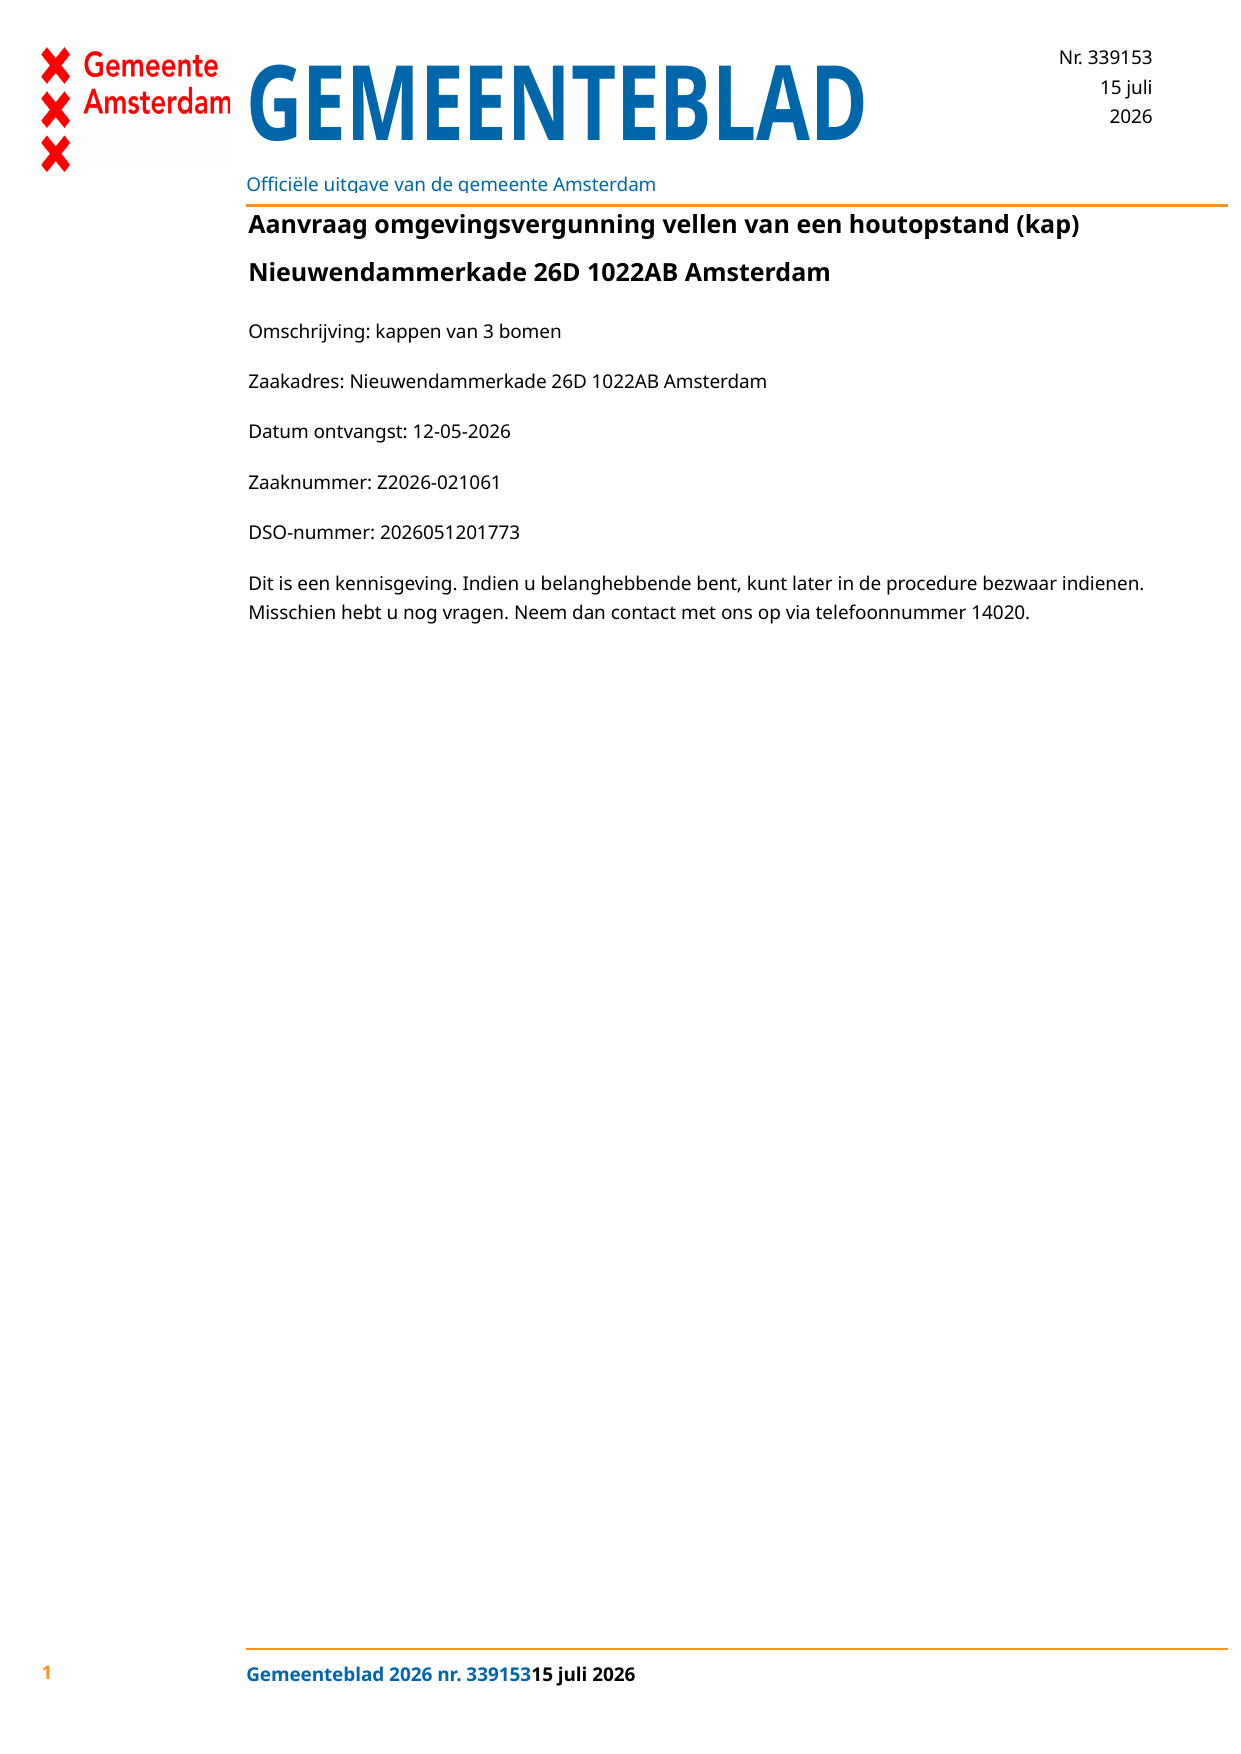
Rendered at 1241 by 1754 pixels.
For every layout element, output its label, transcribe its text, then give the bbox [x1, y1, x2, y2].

text Aanvraag omgevingsvergunning vellen van een houtopstand (kap) Nieuwendammerkade 26D 1022AB Amsterdam [248, 207, 1152, 288]
text Omschrijving: kappen van 3 bomen [248, 318, 1152, 344]
picture [41, 47, 231, 172]
text Zaaknummer: Z2026-021061 [248, 469, 1152, 495]
text DSO-nummer: 2026051201773 [248, 519, 1152, 545]
text Datum ontvangst: 12-05-2026 [248, 419, 1152, 444]
text Zaakadres: Nieuwendammerkade 26D 1022AB Amsterdam [248, 368, 1152, 394]
text Dit is een kennisgeving. Indien u belanghebbende bent, kunt later in de procedure bezwaar indienen. Misschien hebt u nog vragen. Neem dan contact met ons op via telefoonnummer 14020. [248, 570, 1152, 625]
